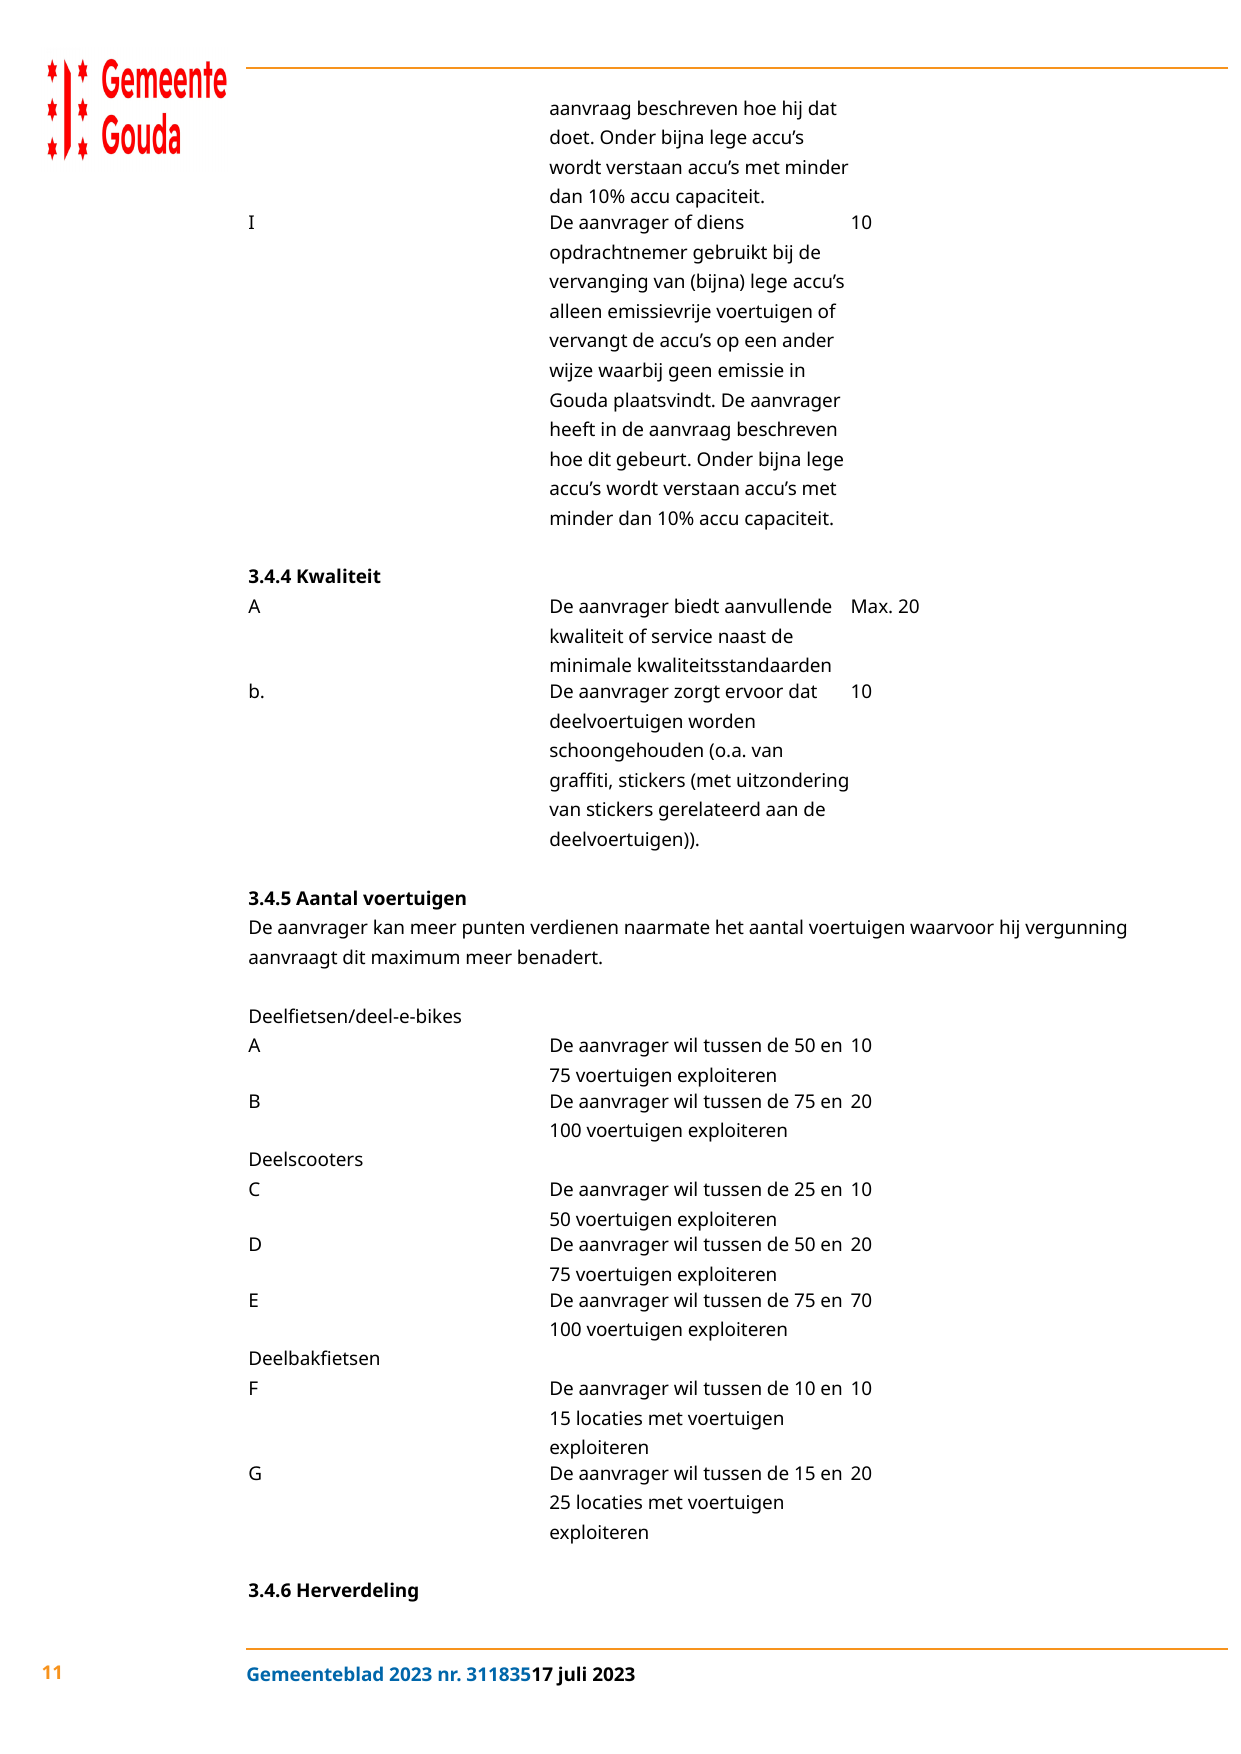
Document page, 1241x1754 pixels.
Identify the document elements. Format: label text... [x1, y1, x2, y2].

text 3.4.4 Kwaliteit [248, 564, 1152, 589]
table_cell De aanvrager wil tussen de 75 en 100 voertuigen exploiteren [549, 1287, 850, 1342]
table_cell 20 [850, 1232, 1152, 1287]
table_cell G [248, 1460, 549, 1545]
picture [41, 47, 231, 172]
table_header De aanvrager wil tussen de 25 en 50 voertuigen exploiteren [549, 1176, 850, 1232]
table_cell B [248, 1088, 549, 1143]
table_header A [248, 1033, 549, 1088]
table_cell 20 [850, 1460, 1152, 1545]
table_cell De aanvrager zorgt ervoor dat deelvoertuigen worden schoongehouden (o.a. van graffiti, stickers (met uitzondering van stickers gerelateerd aan de deelvoertuigen)). [549, 678, 850, 852]
table_header A [248, 593, 549, 678]
text Deelbakfietsen [248, 1345, 1152, 1371]
table_header 10 [850, 1176, 1152, 1232]
table_cell E [248, 1287, 549, 1342]
text Deelfietsen/deel-e-bikes [248, 1003, 1152, 1029]
table_cell 10 [850, 209, 1152, 531]
table_cell De aanvrager wil tussen de 75 en 100 voertuigen exploiteren [549, 1088, 850, 1143]
text 3.4.5 Aantal voertuigen [248, 885, 1152, 910]
table_header De aanvrager wil tussen de 50 en 75 voertuigen exploiteren [549, 1033, 850, 1088]
table_cell b. [248, 678, 549, 852]
text De aanvrager kan meer punten verdienen naarmate het aantal voertuigen waarvoor hij vergunning aanvraagt dit maximum meer benadert. [248, 914, 1152, 969]
table_cell 10 [850, 678, 1152, 852]
table_cell De aanvrager wil tussen de 15 en 25 locaties met voertuigen exploiteren [549, 1460, 850, 1545]
table_header De aanvrager biedt aanvullende kwaliteit of service naast de minimale kwaliteitsstandaarden [549, 593, 850, 678]
table_cell I [248, 209, 549, 531]
table_cell [850, 95, 1152, 209]
table_header De aanvrager wil tussen de 10 en 15 locaties met voertuigen exploiteren [549, 1375, 850, 1460]
text 3.4.6 Herverdeling [248, 1578, 1152, 1603]
table_header 10 [850, 1375, 1152, 1460]
table_cell [248, 95, 549, 209]
table_header C [248, 1176, 549, 1232]
table_cell De aanvrager of diens opdrachtnemer gebruikt bij de vervanging van (bijna) lege accu’s alleen emissievrije voertuigen of vervangt de accu’s op een ander wijze waarbij geen emissie in Gouda plaatsvindt. De aanvrager heeft in de aanvraag beschreven hoe dit gebeurt. Onder bijna lege accu’s wordt verstaan accu’s met minder dan 10% accu capaciteit. [549, 209, 850, 531]
text Deelscooters [248, 1147, 1152, 1172]
table_header Max. 20 [850, 593, 1152, 678]
table_cell aanvraag beschreven hoe hij dat doet. Onder bijna lege accu’s wordt verstaan accu’s met minder dan 10% accu capaciteit. [549, 95, 850, 209]
table_header F [248, 1375, 549, 1460]
table_cell 70 [850, 1287, 1152, 1342]
table_cell De aanvrager wil tussen de 50 en 75 voertuigen exploiteren [549, 1232, 850, 1287]
table_cell 20 [850, 1088, 1152, 1143]
table_cell D [248, 1232, 549, 1287]
table_header 10 [850, 1033, 1152, 1088]
